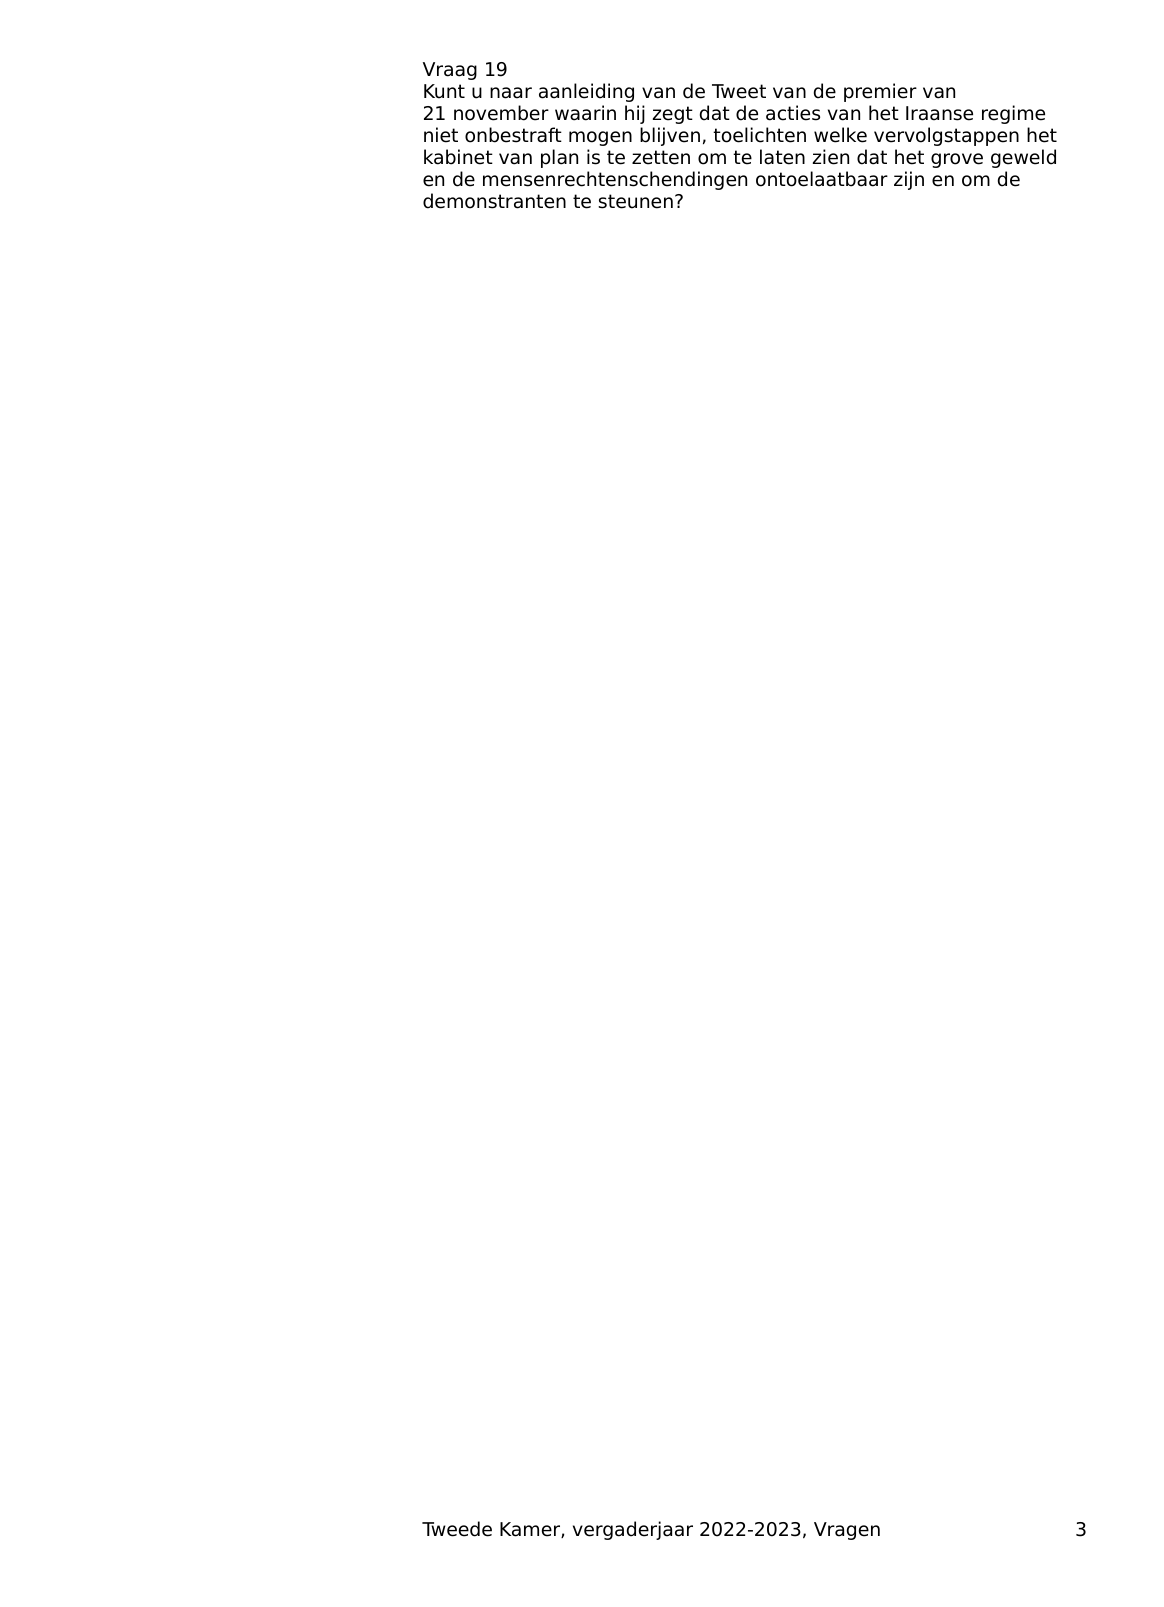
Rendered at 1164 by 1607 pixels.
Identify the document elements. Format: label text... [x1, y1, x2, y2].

text Vraag 19 [422, 59, 1087, 81]
text Kunt u naar aanleiding van de Tweet van de premier van 21 november waarin hij zegt dat de acties van het Iraanse regime niet onbestraft mogen blijven, toelichten welke vervolgstappen het kabinet van plan is te zetten om te laten zien dat het grove geweld en de mensenrechtenschendingen ontoelaatbaar zijn en om de demonstranten te steunen? [422, 81, 1087, 213]
